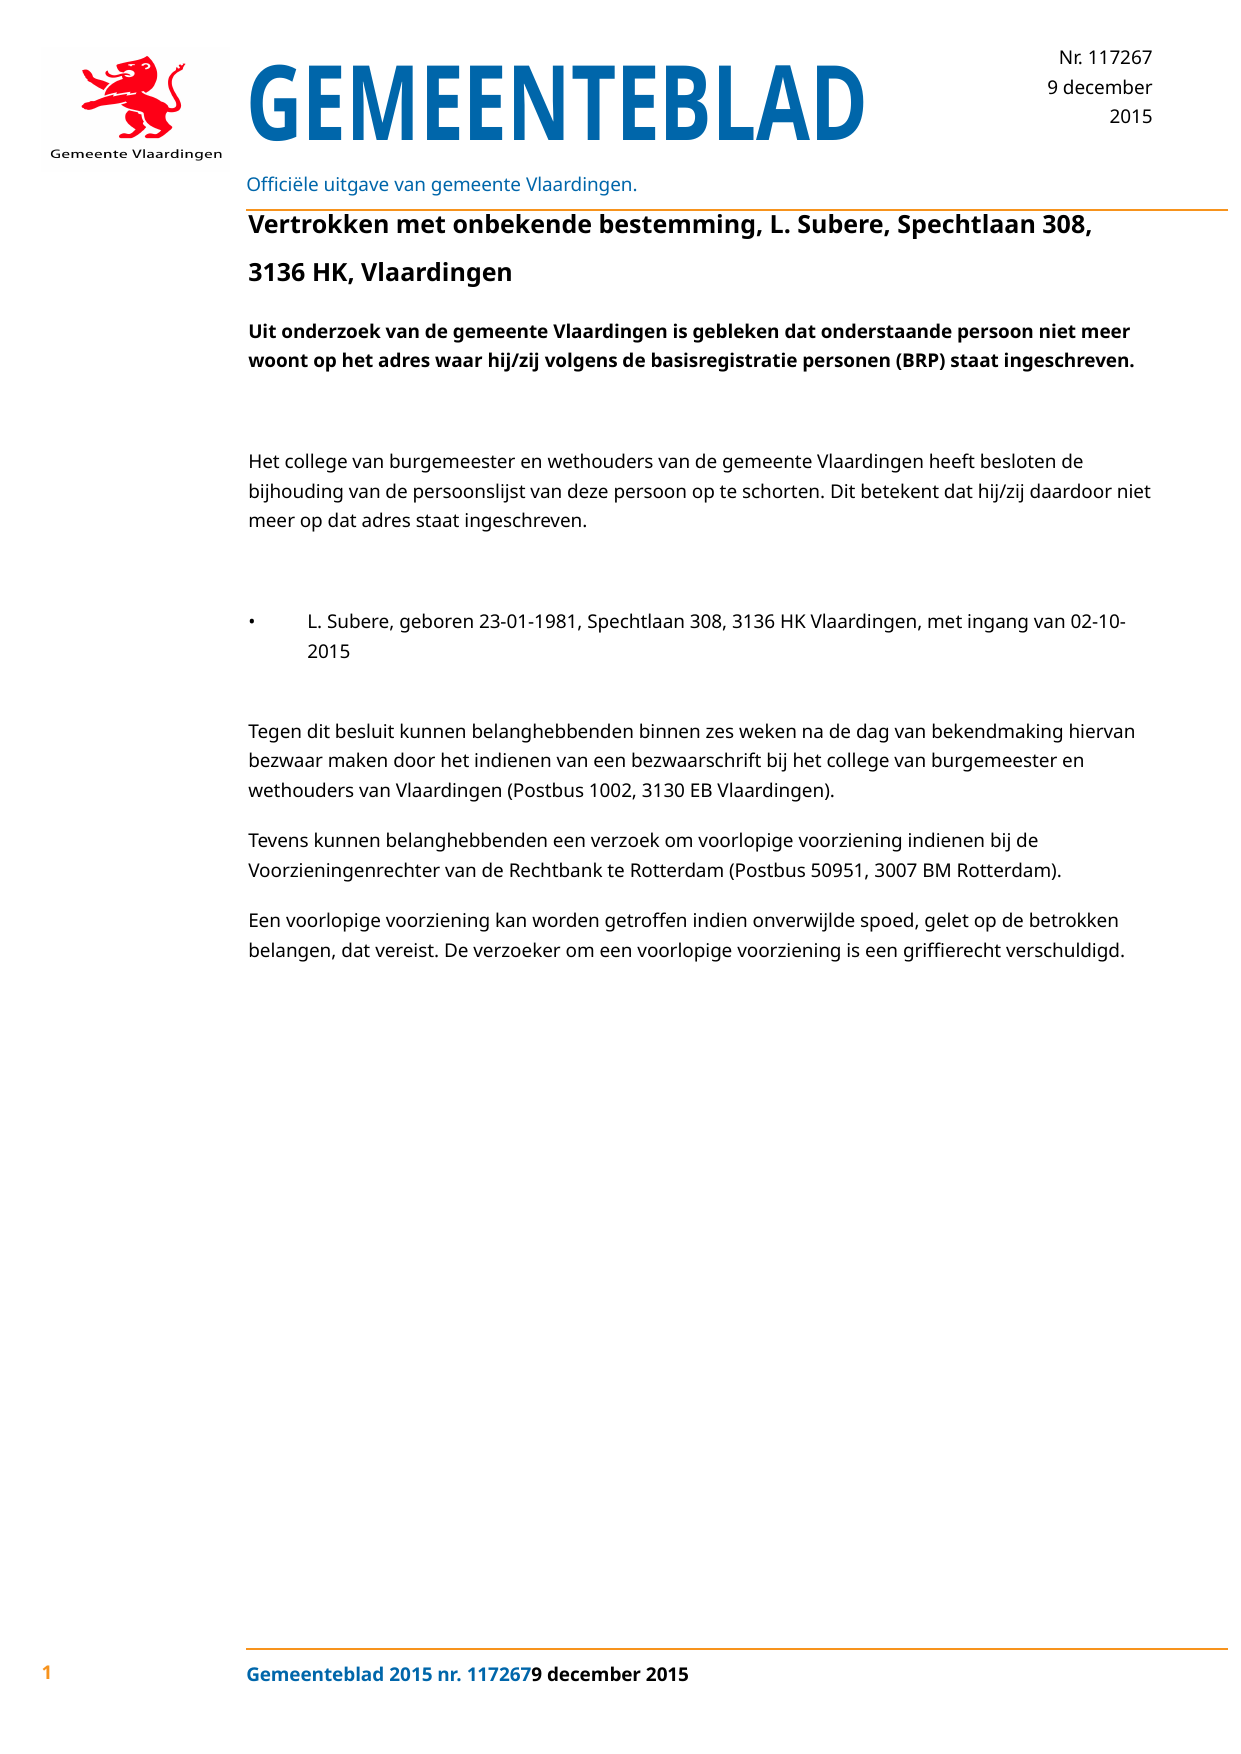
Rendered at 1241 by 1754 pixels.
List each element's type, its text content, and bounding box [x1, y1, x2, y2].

text Het college van burgemeester en wethouders van de gemeente Vlaardingen heeft besloten de bijhouding van de persoonslijst van deze persoon op te schorten. Dit betekent dat hij/zij daardoor niet meer op dat adres staat ingeschreven. [248, 448, 1152, 533]
text Tegen dit besluit kunnen belanghebbenden binnen zes weken na de dag van bekendmaking hiervan bezwaar maken door het indienen van een bezwaarschrift bij het college van burgemeester en wethouders van Vlaardingen (Postbus 1002, 3130 EB Vlaardingen). [248, 718, 1152, 803]
text Uit onderzoek van de gemeente Vlaardingen is gebleken dat onderstaande persoon niet meer woont op het adres waar hij/zij volgens de basisregistratie personen (BRP) staat ingeschreven. [248, 318, 1152, 373]
list L. Subere, geboren 23-01-1981, Spechtlaan 308, 3136 HK Vlaardingen, met ingang van 02-10-2015 [248, 608, 1152, 664]
text Een voorlopige voorziening kan worden getroffen indien onverwijlde spoed, gelet op de betrokken belangen, dat vereist. De verzoeker om een voorlopige voorziening is een griffierecht verschuldigd. [248, 907, 1152, 963]
picture [41, 47, 231, 172]
text Tevens kunnen belanghebbenden een verzoek om voorlopige voorziening indienen bij de Voorzieningenrechter van de Rechtbank te Rotterdam (Postbus 50951, 3007 BM Rotterdam). [248, 827, 1152, 883]
text Vertrokken met onbekende bestemming, L. Subere, Spechtlaan 308, 3136 HK, Vlaardingen [248, 211, 1152, 288]
